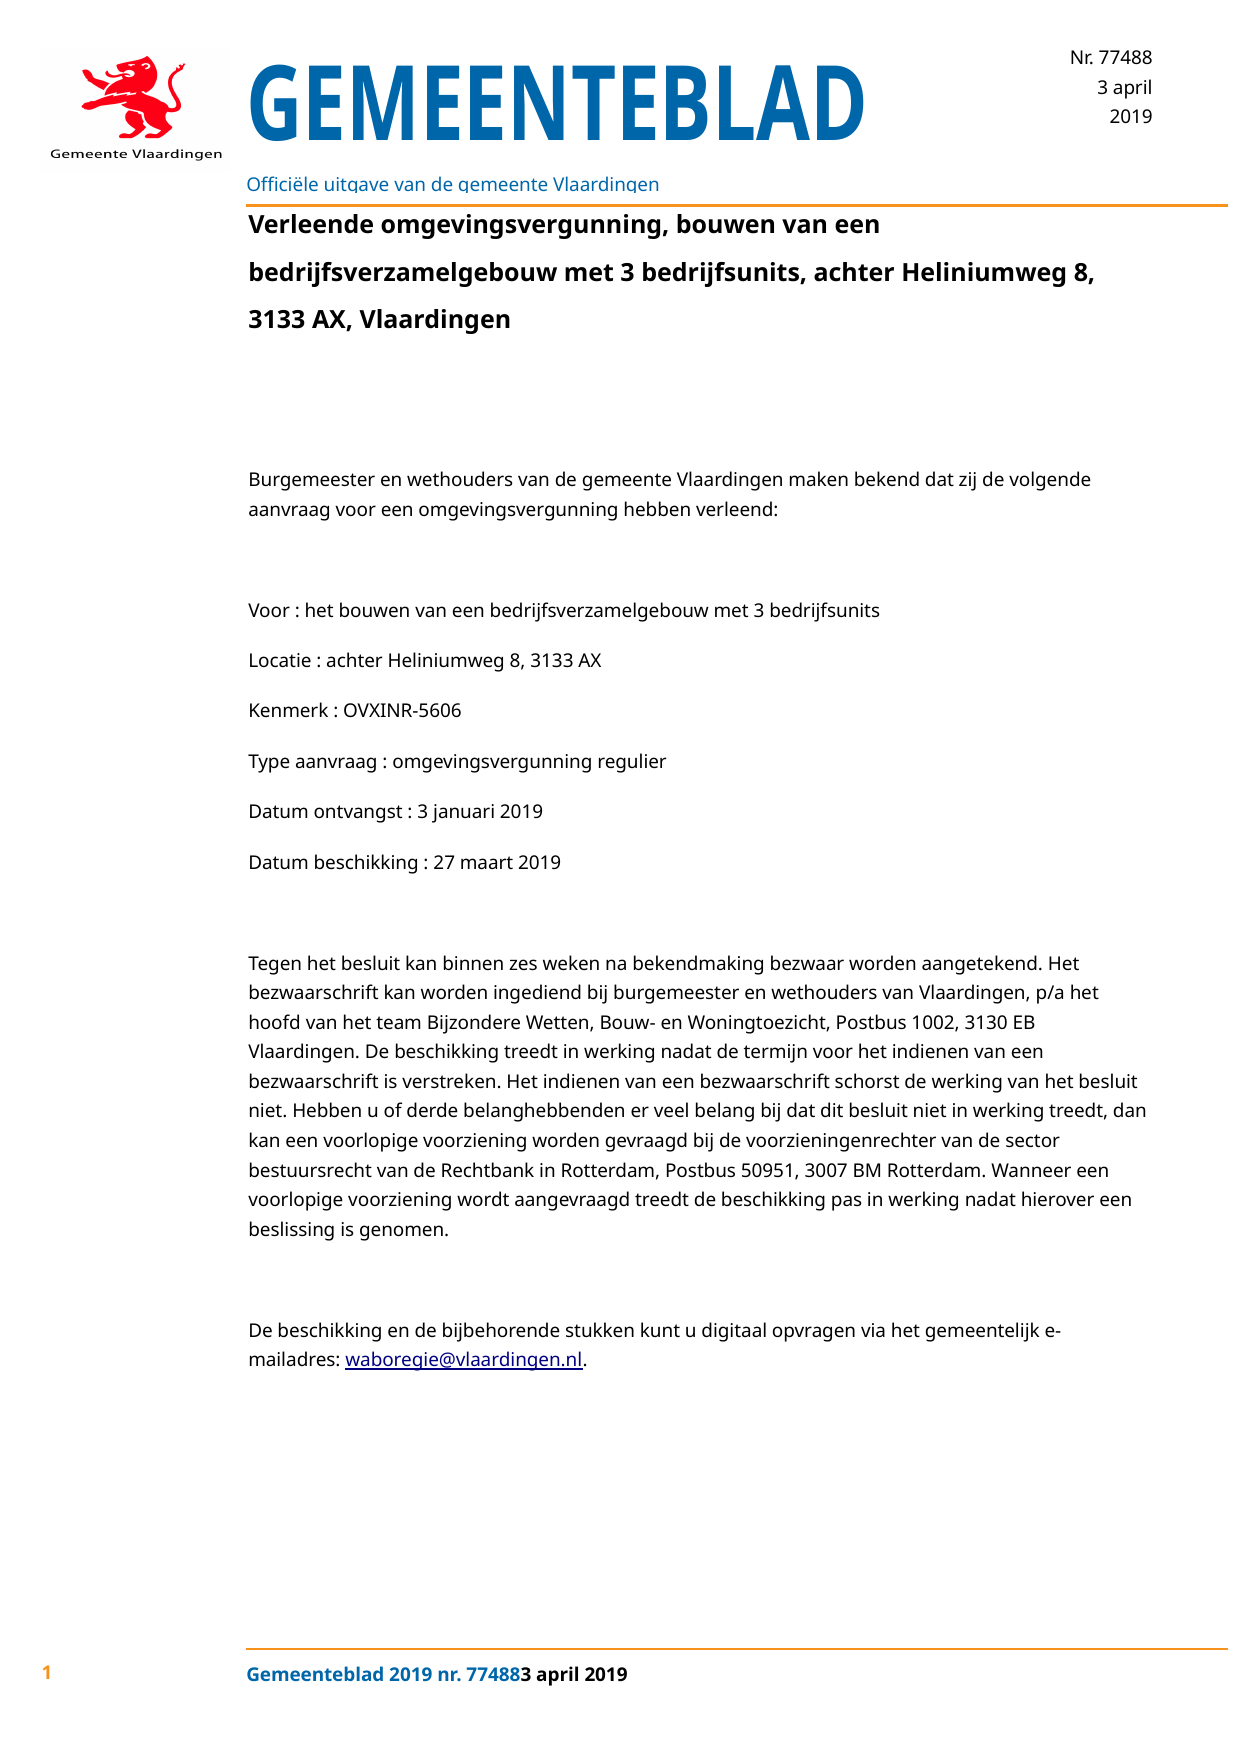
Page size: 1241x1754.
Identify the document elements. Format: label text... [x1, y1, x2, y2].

text Datum ontvangst : 3 januari 2019 [248, 798, 1152, 824]
text Verleende omgevingsvergunning, bouwen van een bedrijfsverzamelgebouw met 3 bedrijfsunits, achter Heliniumweg 8, 3133 AX, Vlaardingen [248, 207, 1152, 336]
text Burgemeester en wethouders van de gemeente Vlaardingen maken bekend dat zij de volgende aanvraag voor een omgevingsvergunning hebben verleend: [248, 466, 1152, 522]
text Type aanvraag : omgevingsvergunning regulier [248, 748, 1152, 774]
text Kenmerk : OVXINR-5606 [248, 698, 1152, 723]
text Tegen het besluit kan binnen zes weken na bekendmaking bezwaar worden aangetekend. Het bezwaarschrift kan worden ingediend bij burgemeester en wethouders van Vlaardingen, p/a het hoofd van het team Bijzondere Wetten, Bouw- en Woningtoezicht, Postbus 1002, 3130 EB Vlaardingen. De beschikking treedt in werking nadat de termijn voor het indienen van een bezwaarschrift is verstreken. Het indienen van een bezwaarschrift schorst de werking van het besluit niet. Hebben u of derde belanghebbenden er veel belang bij dat dit besluit niet in werking treedt, dan kan een voorlopige voorziening worden gevraagd bij de voorzieningenrechter van de sector bestuursrecht van de Rechtbank in Rotterdam, Postbus 50951, 3007 BM Rotterdam. Wanneer een voorlopige voorziening wordt aangevraagd treedt de beschikking pas in werking nadat hierover een beslissing is genomen. [248, 950, 1152, 1242]
text Voor : het bouwen van een bedrijfsverzamelgebouw met 3 bedrijfsunits [248, 597, 1152, 622]
text De beschikking en de bijbehorende stukken kunt u digitaal opvragen via het gemeentelijk e-mailadres: waboregie@vlaardingen.nl. [248, 1317, 1152, 1372]
text Locatie : achter Heliniumweg 8, 3133 AX [248, 647, 1152, 673]
picture [41, 47, 231, 172]
text Datum beschikking : 27 maart 2019 [248, 849, 1152, 874]
